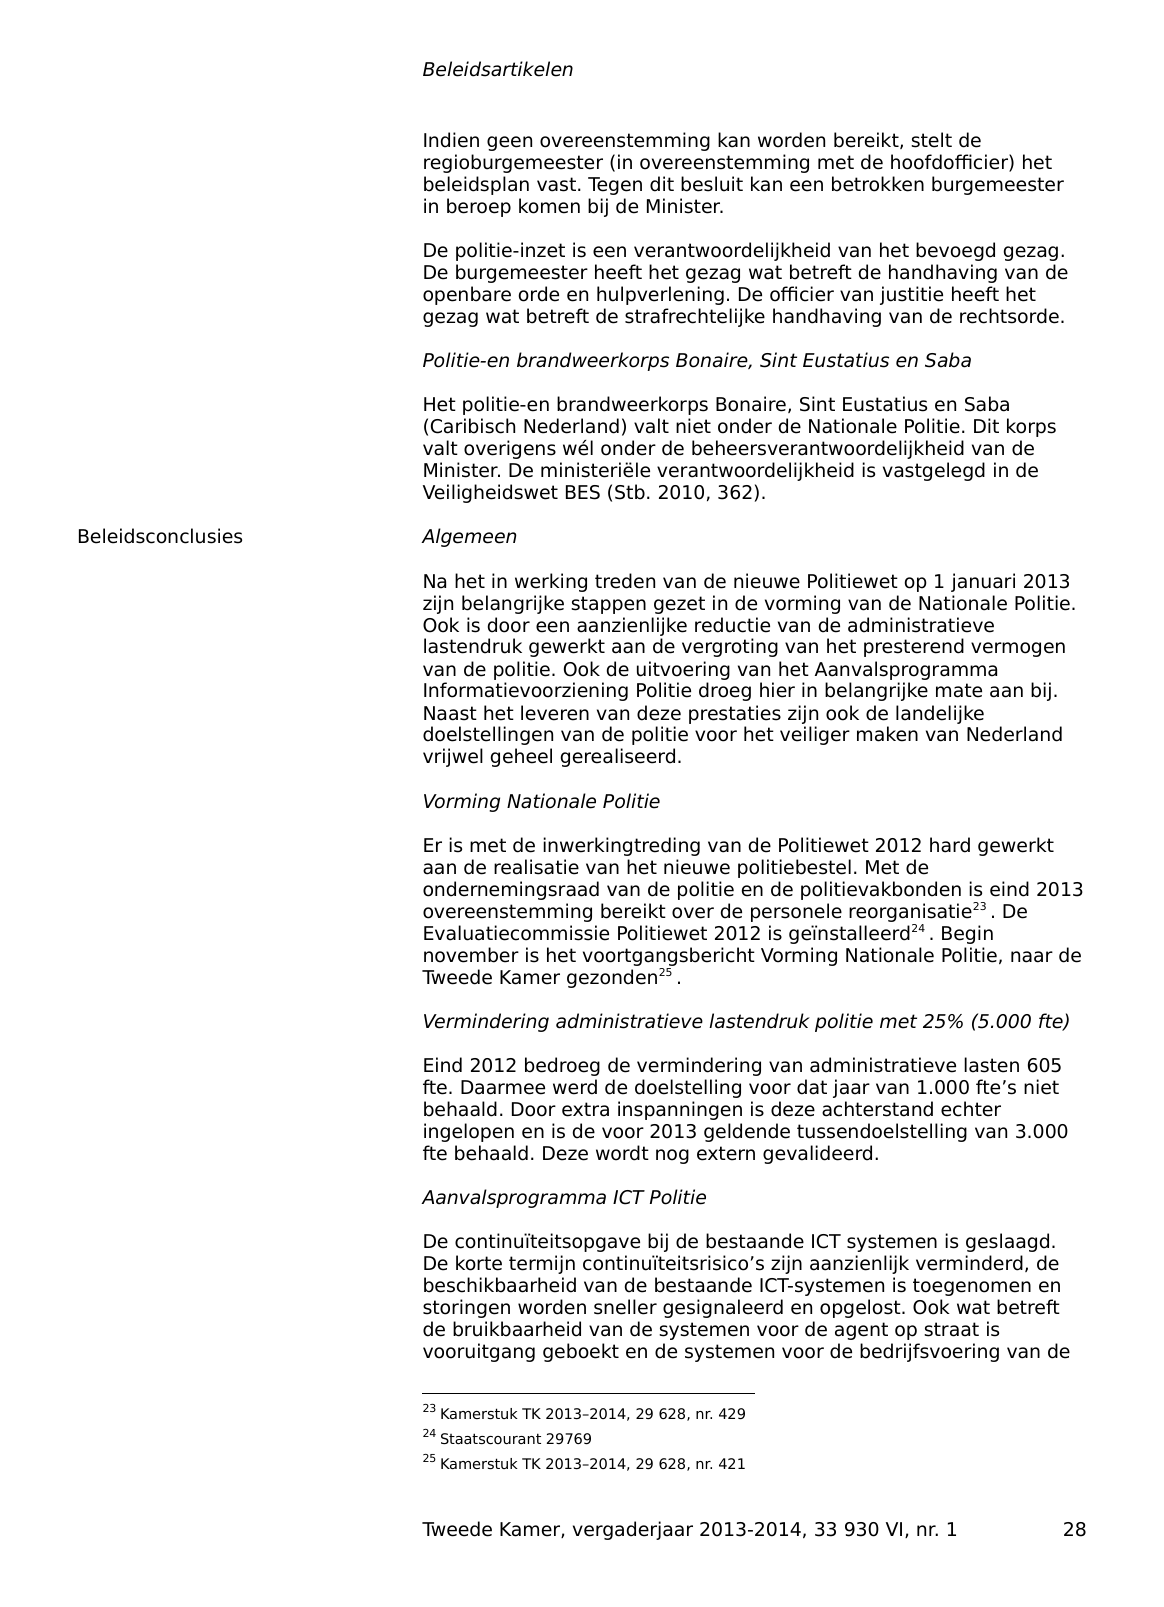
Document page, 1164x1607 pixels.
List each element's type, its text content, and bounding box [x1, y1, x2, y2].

text Kamerstuk TK 2013–2014, 29 628, nr. 429 [422, 1402, 1087, 1424]
text Eind 2012 bedroeg de vermindering van administratieve lasten 605 fte. Daarmee werd de doelstelling voor dat jaar van 1.000 fte’s niet behaald. Door extra inspanningen is deze achterstand echter ingelopen en is de voor 2013 geldende tussendoelstelling van 3.000 fte behaald. Deze wordt nog extern gevalideerd. [422, 1055, 1087, 1165]
text Staatscourant 29769 [422, 1427, 1087, 1449]
text De continuïteitsopgave bij de bestaande ICT systemen is geslaagd. De korte termijn continuïteitsrisico’s zijn aanzienlijk verminderd, de beschikbaarheid van de bestaande ICT-systemen is toegenomen en storingen worden sneller gesignaleerd en opgelost. Ook wat betreft de bruikbaarheid van de systemen voor de agent op straat is vooruitgang geboekt en de systemen voor de bedrijfsvoering van de [422, 1231, 1087, 1363]
text Na het in werking treden van de nieuwe Politiewet op 1 januari 2013 zijn belangrijke stappen gezet in de vorming van de Nationale Politie. Ook is door een aanzienlijke reductie van de administratieve lastendruk gewerkt aan de vergroting van het presterend vermogen van de politie. Ook de uitvoering van het Aanvalsprogramma Informatievoorziening Politie droeg hier in belangrijke mate aan bij. Naast het leveren van deze prestaties zijn ook de landelijke doelstellingen van de politie voor het veiliger maken van Nederland vrijwel geheel gerealiseerd. [422, 571, 1087, 768]
subtitle Politie-en brandweerkorps Bonaire, Sint Eustatius en Saba [422, 350, 1087, 372]
subtitle [77, 548, 399, 556]
subtitle Vermindering administratieve lastendruk politie met 25% (5.000 fte) [422, 1011, 1087, 1033]
subtitle Algemeen [422, 526, 1087, 548]
text Indien geen overeenstemming kan worden bereikt, stelt de regioburgemeester (in overeenstemming met de hoofdofficier) het beleidsplan vast. Tegen dit besluit kan een betrokken burgemeester in beroep komen bij de Minister. [422, 130, 1087, 218]
subtitle Vorming Nationale Politie [422, 791, 1087, 812]
text Het politie-en brandweerkorps Bonaire, Sint Eustatius en Saba (Caribisch Nederland) valt niet onder de Nationale Politie. Dit korps valt overigens wél onder de beheersverantwoordelijkheid van de Minister. De ministeriële verantwoordelijkheid is vastgelegd in de Veiligheidswet BES (Stb. 2010, 362). [422, 394, 1087, 504]
text Kamerstuk TK 2013–2014, 29 628, nr. 421 [422, 1452, 1087, 1474]
subtitle Aanvalsprogramma ICT Politie [422, 1187, 1087, 1209]
text Beleidsconclusies [77, 526, 399, 548]
text Er is met de inwerkingtreding van de Politiewet 2012 hard gewerkt aan de realisatie van het nieuwe politiebestel. Met de ondernemingsraad van de politie en de politievakbonden is eind 2013 overeenstemming bereikt over de personele reorganisatie. De Evaluatiecommissie Politiewet 2012 is geïnstalleerd. Begin november is het voortgangsbericht Vorming Nationale Politie, naar de Tweede Kamer gezonden. [422, 835, 1087, 988]
text De politie-inzet is een verantwoordelijkheid van het bevoegd gezag. De burgemeester heeft het gezag wat betreft de handhaving van de openbare orde en hulpverlening. De officier van justitie heeft het gezag wat betreft de strafrechtelijke handhaving van de rechtsorde. [422, 240, 1087, 328]
